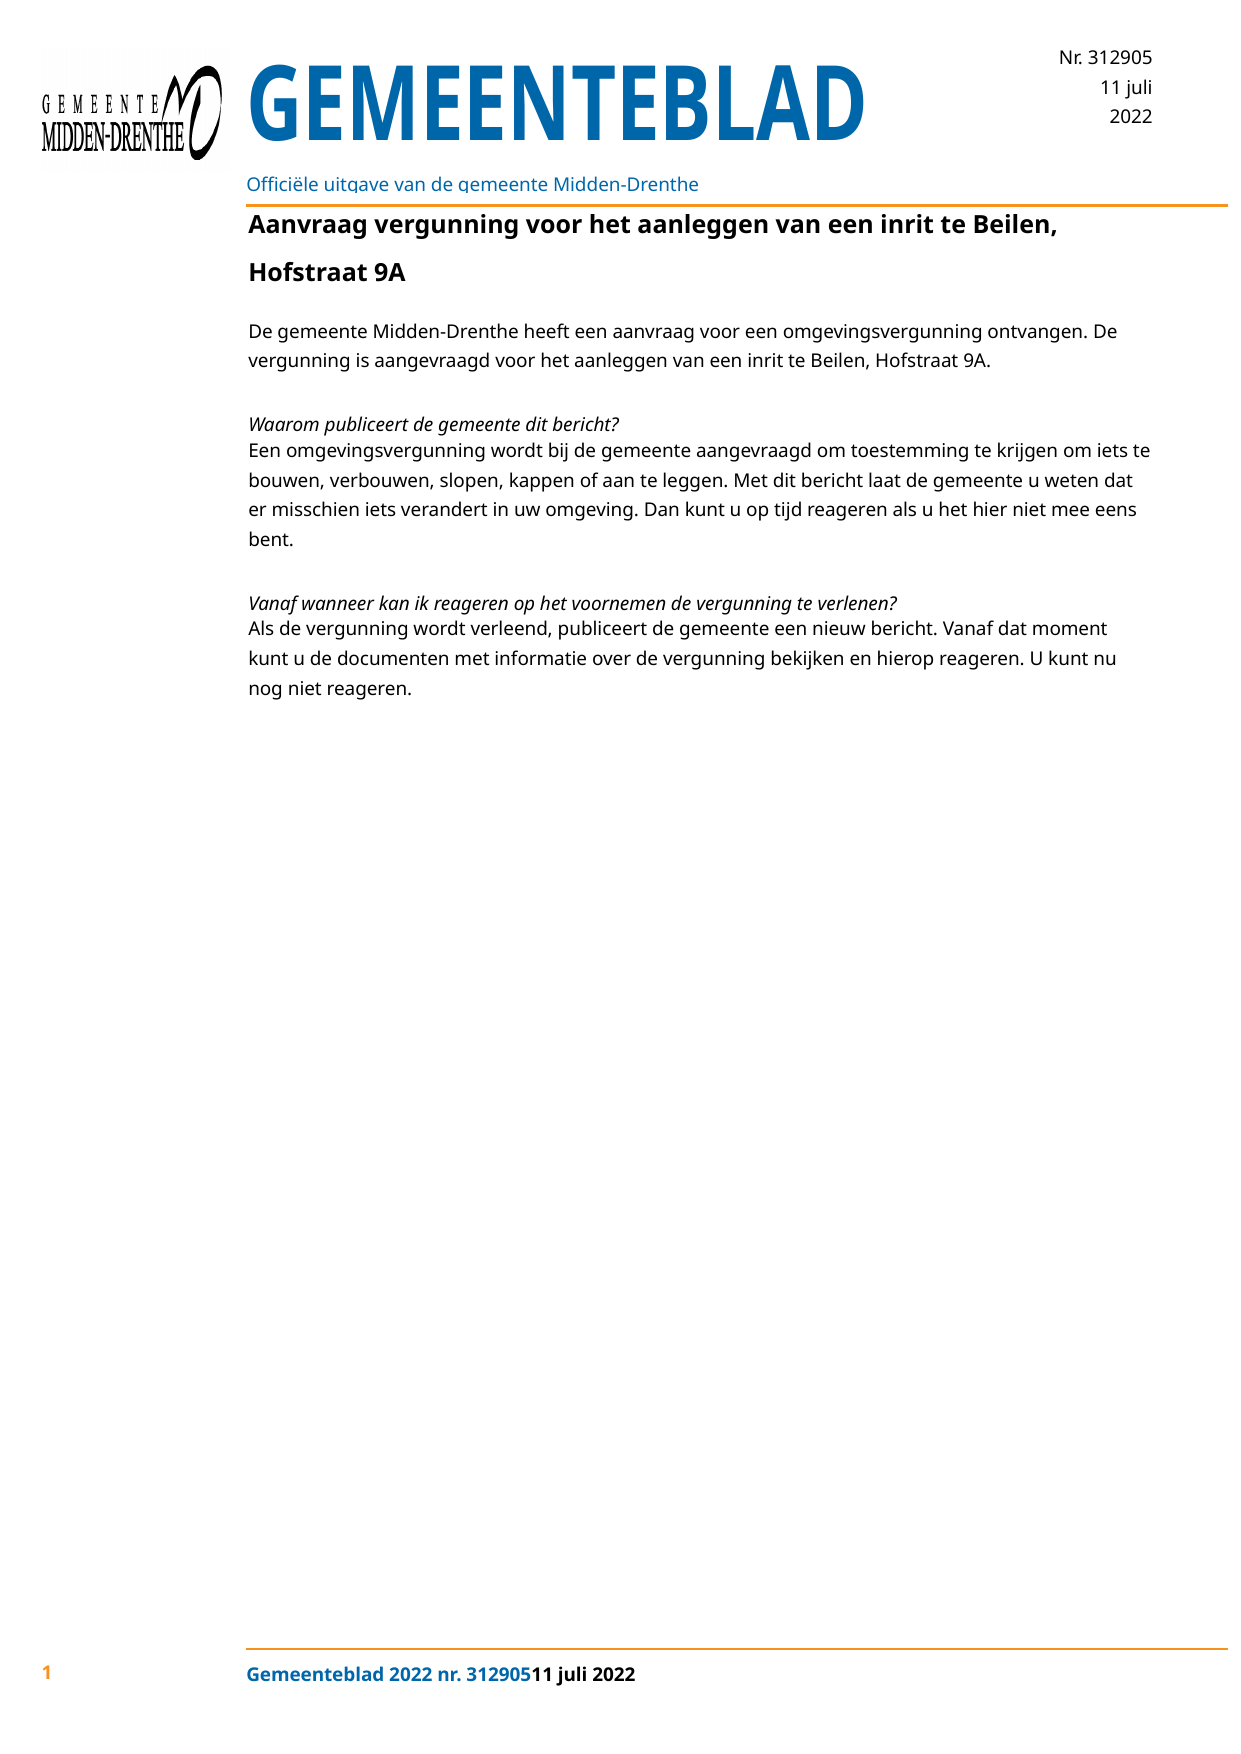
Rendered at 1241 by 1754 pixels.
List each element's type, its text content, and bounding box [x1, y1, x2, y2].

text Als de vergunning wordt verleend, publiceert de gemeente een nieuw bericht. Vanaf dat moment kunt u de documenten met informatie over de vergunning bekijken en hierop reageren. U kunt nu nog niet reageren. [248, 616, 1152, 701]
text Een omgevingsvergunning wordt bij de gemeente aangevraagd om toestemming te krijgen om iets te bouwen, verbouwen, slopen, kappen of aan te leggen. Met dit bericht laat de gemeente u weten dat er misschien iets verandert in uw omgeving. Dan kunt u op tijd reageren als u het hier niet mee eens bent. [248, 437, 1152, 552]
picture [41, 47, 231, 172]
text Waarom publiceert de gemeente dit bericht? [248, 411, 1152, 437]
text Vanaf wanneer kan ik reageren op het voornemen de vergunning te verlenen? [248, 590, 1152, 616]
text Aanvraag vergunning voor het aanleggen van een inrit te Beilen, Hofstraat 9A [248, 207, 1152, 288]
text De gemeente Midden-Drenthe heeft een aanvraag voor een omgevingsvergunning ontvangen. De vergunning is aangevraagd voor het aanleggen van een inrit te Beilen, Hofstraat 9A. [248, 318, 1152, 373]
